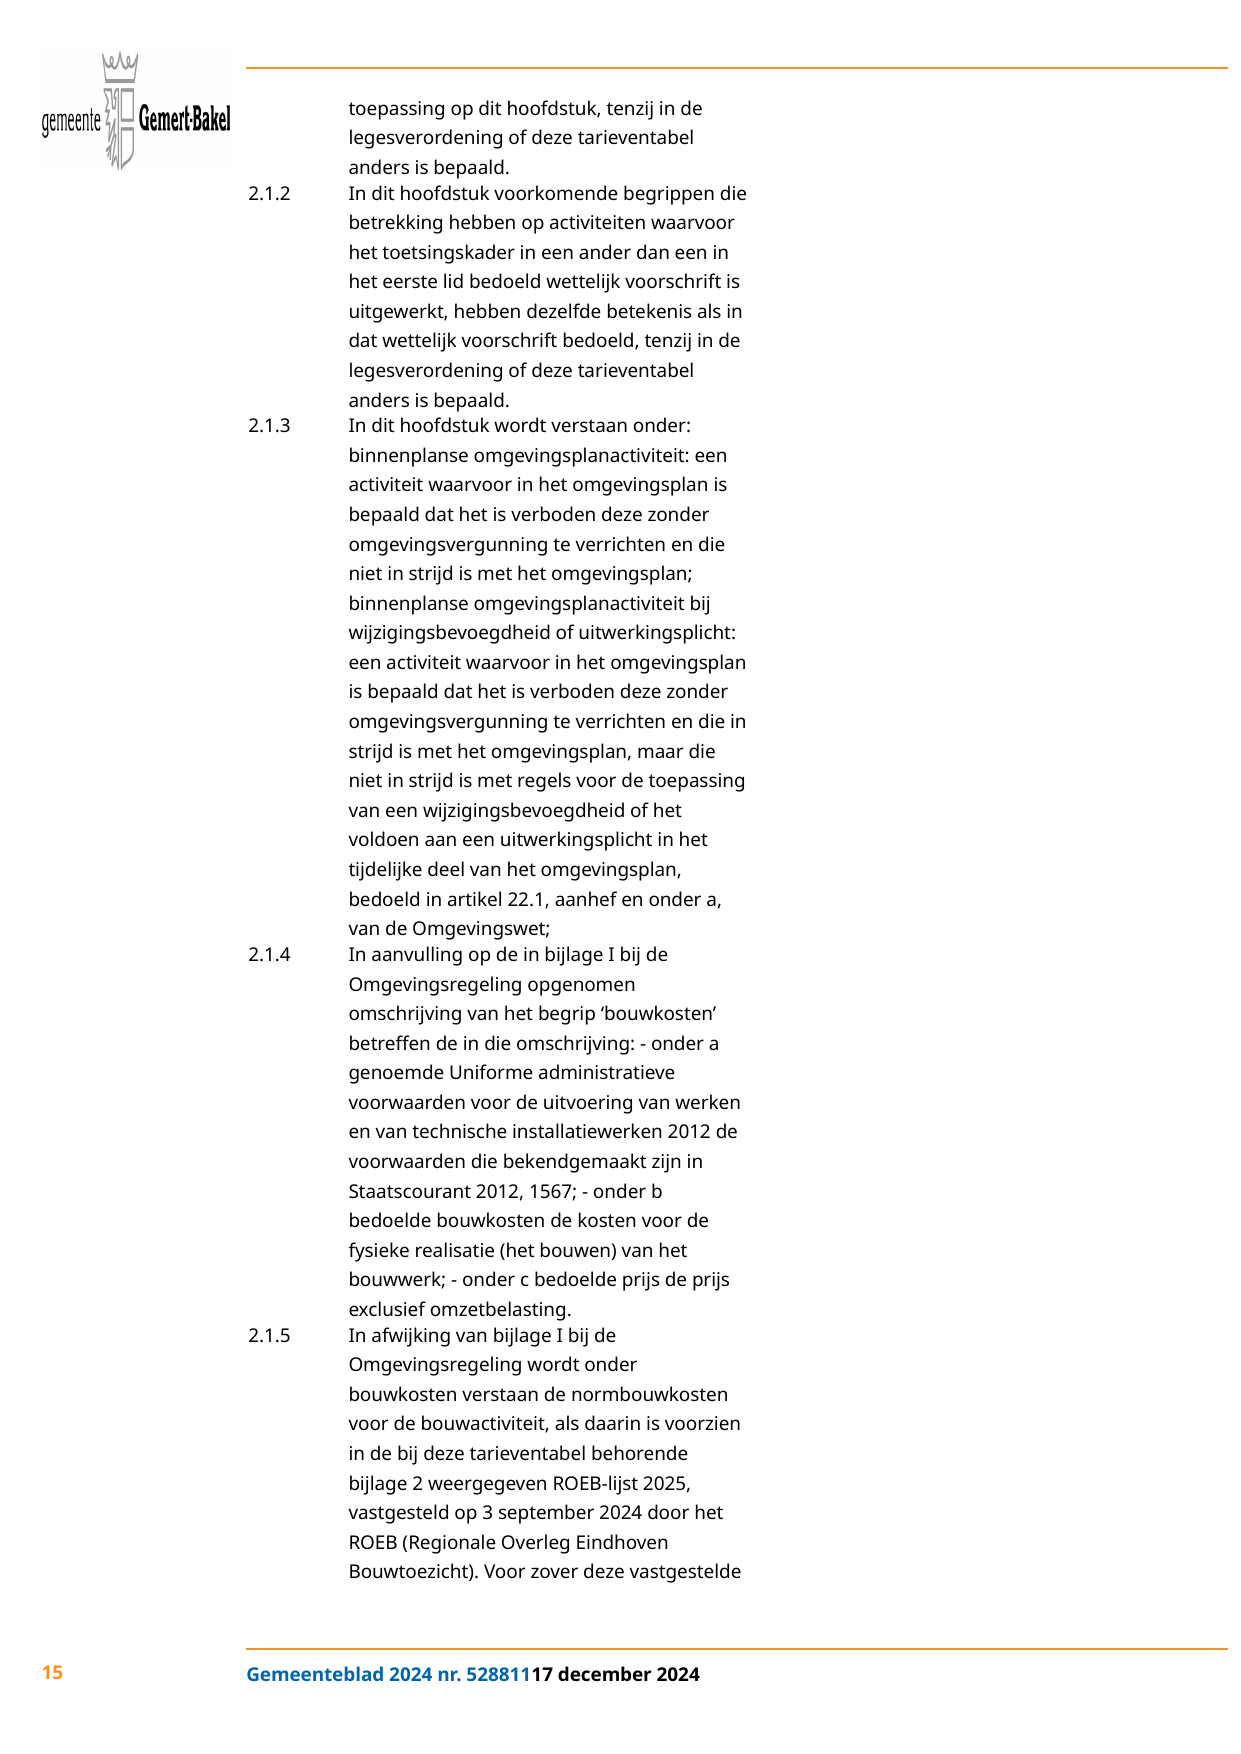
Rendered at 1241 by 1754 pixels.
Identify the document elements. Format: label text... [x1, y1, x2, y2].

table_cell [951, 95, 1152, 180]
table_cell In dit hoofdstuk wordt verstaan onder: binnenplanse omgevingsplanactiviteit: een activiteit waarvoor in het omgevingsplan is bepaald dat het is verboden deze zonder omgevingsvergunning te verrichten en die niet in strijd is met het omgevingsplan; binnenplanse omgevingsplanactiviteit bij wijzigingsbevoegdheid of uitwerkingsplicht: een activiteit waarvoor in het omgevingsplan is bepaald dat het is verboden deze zonder omgevingsvergunning te verrichten en die in strijd is met het omgevingsplan, maar die niet in strijd is met regels voor de toepassing van een wijzigingsbevoegdheid of het voldoen aan een uitwerkingsplicht in het tijdelijke deel van het omgevingsplan, bedoeld in artikel 22.1, aanhef en onder a, van de Omgevingswet; [348, 413, 750, 941]
table_cell In afwijking van bijlage I bij de Omgevingsregeling wordt onder bouwkosten verstaan de normbouwkosten voor de bouwactiviteit, als daarin is voorzien in de bij deze tarieventabel behorende bijlage 2 weergegeven ROEB-lijst 2025, vastgesteld op 3 september 2024 door het ROEB (Regionale Overleg Eindhoven Bouwtoezicht). Voor zover deze vastgestelde [348, 1322, 750, 1584]
table_cell [951, 180, 1152, 412]
table_cell 2.1.5 [248, 1322, 348, 1584]
table_cell In dit hoofdstuk voorkomende begrippen die betrekking hebben op activiteiten waarvoor het toetsingskader in een ander dan een in het eerste lid bedoeld wettelijk voorschrift is uitgewerkt, hebben dezelfde betekenis als in dat wettelijk voorschrift bedoeld, tenzij in de legesverordening of deze tarieventabel anders is bepaald. [348, 180, 750, 412]
table_cell [750, 180, 951, 412]
table_cell [248, 95, 348, 180]
table_cell [750, 1322, 951, 1584]
table_cell 2.1.2 [248, 180, 348, 412]
table_cell [750, 941, 951, 1322]
table_cell [951, 413, 1152, 941]
table_cell 2.1.4 [248, 941, 348, 1322]
table_cell 2.1.3 [248, 413, 348, 941]
table_cell [951, 1322, 1152, 1584]
table_cell [951, 941, 1152, 1322]
table_cell [750, 95, 951, 180]
table_cell In aanvulling op de in bijlage I bij de Omgevingsregeling opgenomen omschrijving van het begrip ‘bouwkosten’ betreffen de in die omschrijving: - onder a genoemde Uniforme administratieve voorwaarden voor de uitvoering van werken en van technische installatiewerken 2012 de voorwaarden die bekendgemaakt zijn in Staatscourant 2012, 1567; - onder b bedoelde bouwkosten de kosten voor de fysieke realisatie (het bouwen) van het bouwwerk; - onder c bedoelde prijs de prijs exclusief omzetbelasting. [348, 941, 750, 1322]
table_cell toepassing op dit hoofdstuk, tenzij in de legesverordening of deze tarieventabel anders is bepaald. [348, 95, 750, 180]
picture [41, 47, 231, 172]
table_cell [750, 413, 951, 941]
